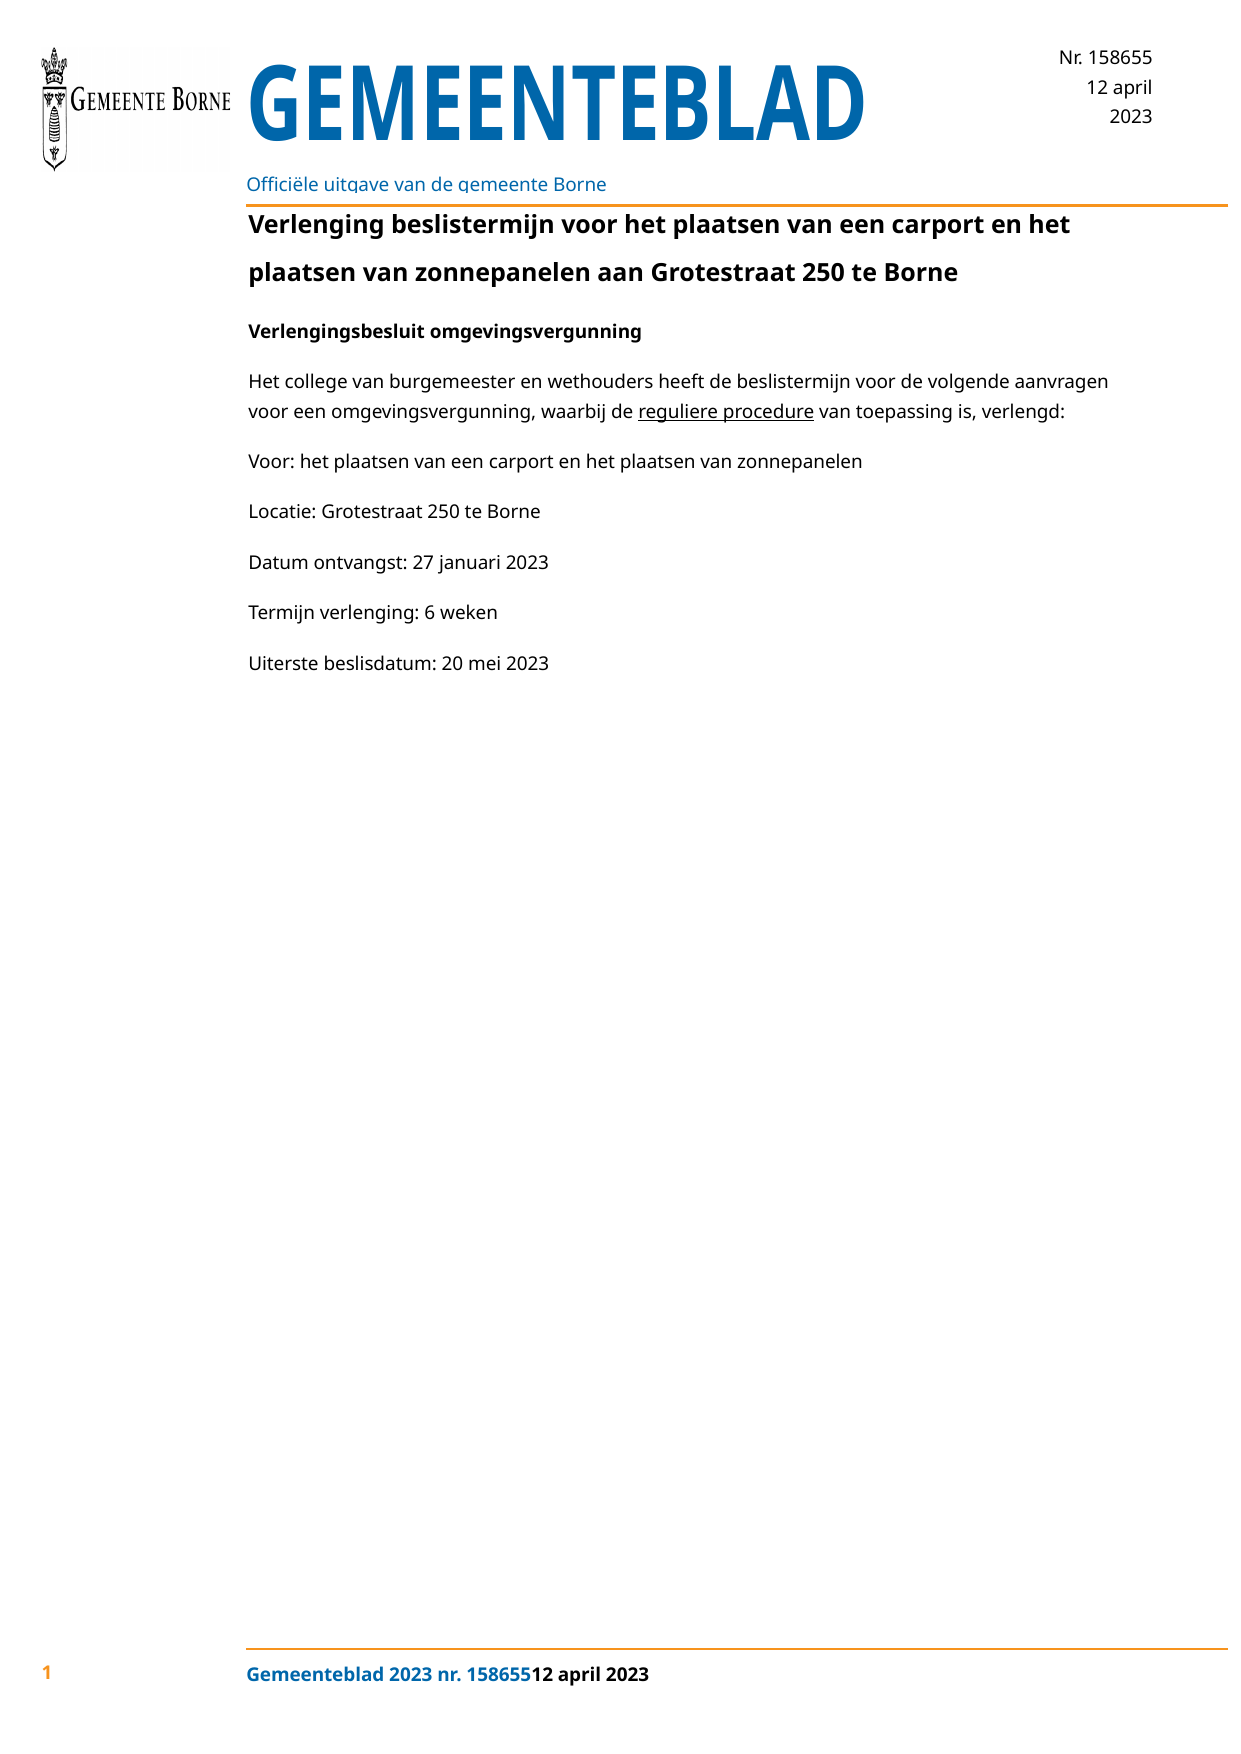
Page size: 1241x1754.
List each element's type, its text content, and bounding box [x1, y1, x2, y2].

text Datum ontvangst: 27 januari 2023 [248, 549, 1152, 575]
text Uiterste beslisdatum: 20 mei 2023 [248, 650, 1152, 676]
text Voor: het plaatsen van een carport en het plaatsen van zonnepanelen [248, 448, 1152, 474]
text Het college van burgemeester en wethouders heeft de beslistermijn voor de volgende aanvragen voor een omgevingsvergunning, waarbij de reguliere procedure van toepassing is, verlengd: [248, 368, 1152, 424]
text Verlenging beslistermijn voor het plaatsen van een carport en het plaatsen van zonnepanelen aan Grotestraat 250 te Borne [248, 207, 1152, 288]
text Verlengingsbesluit omgevingsvergunning [248, 318, 1152, 344]
picture [41, 47, 231, 172]
text Termijn verlenging: 6 weken [248, 599, 1152, 625]
text Locatie: Grotestraat 250 te Borne [248, 499, 1152, 524]
